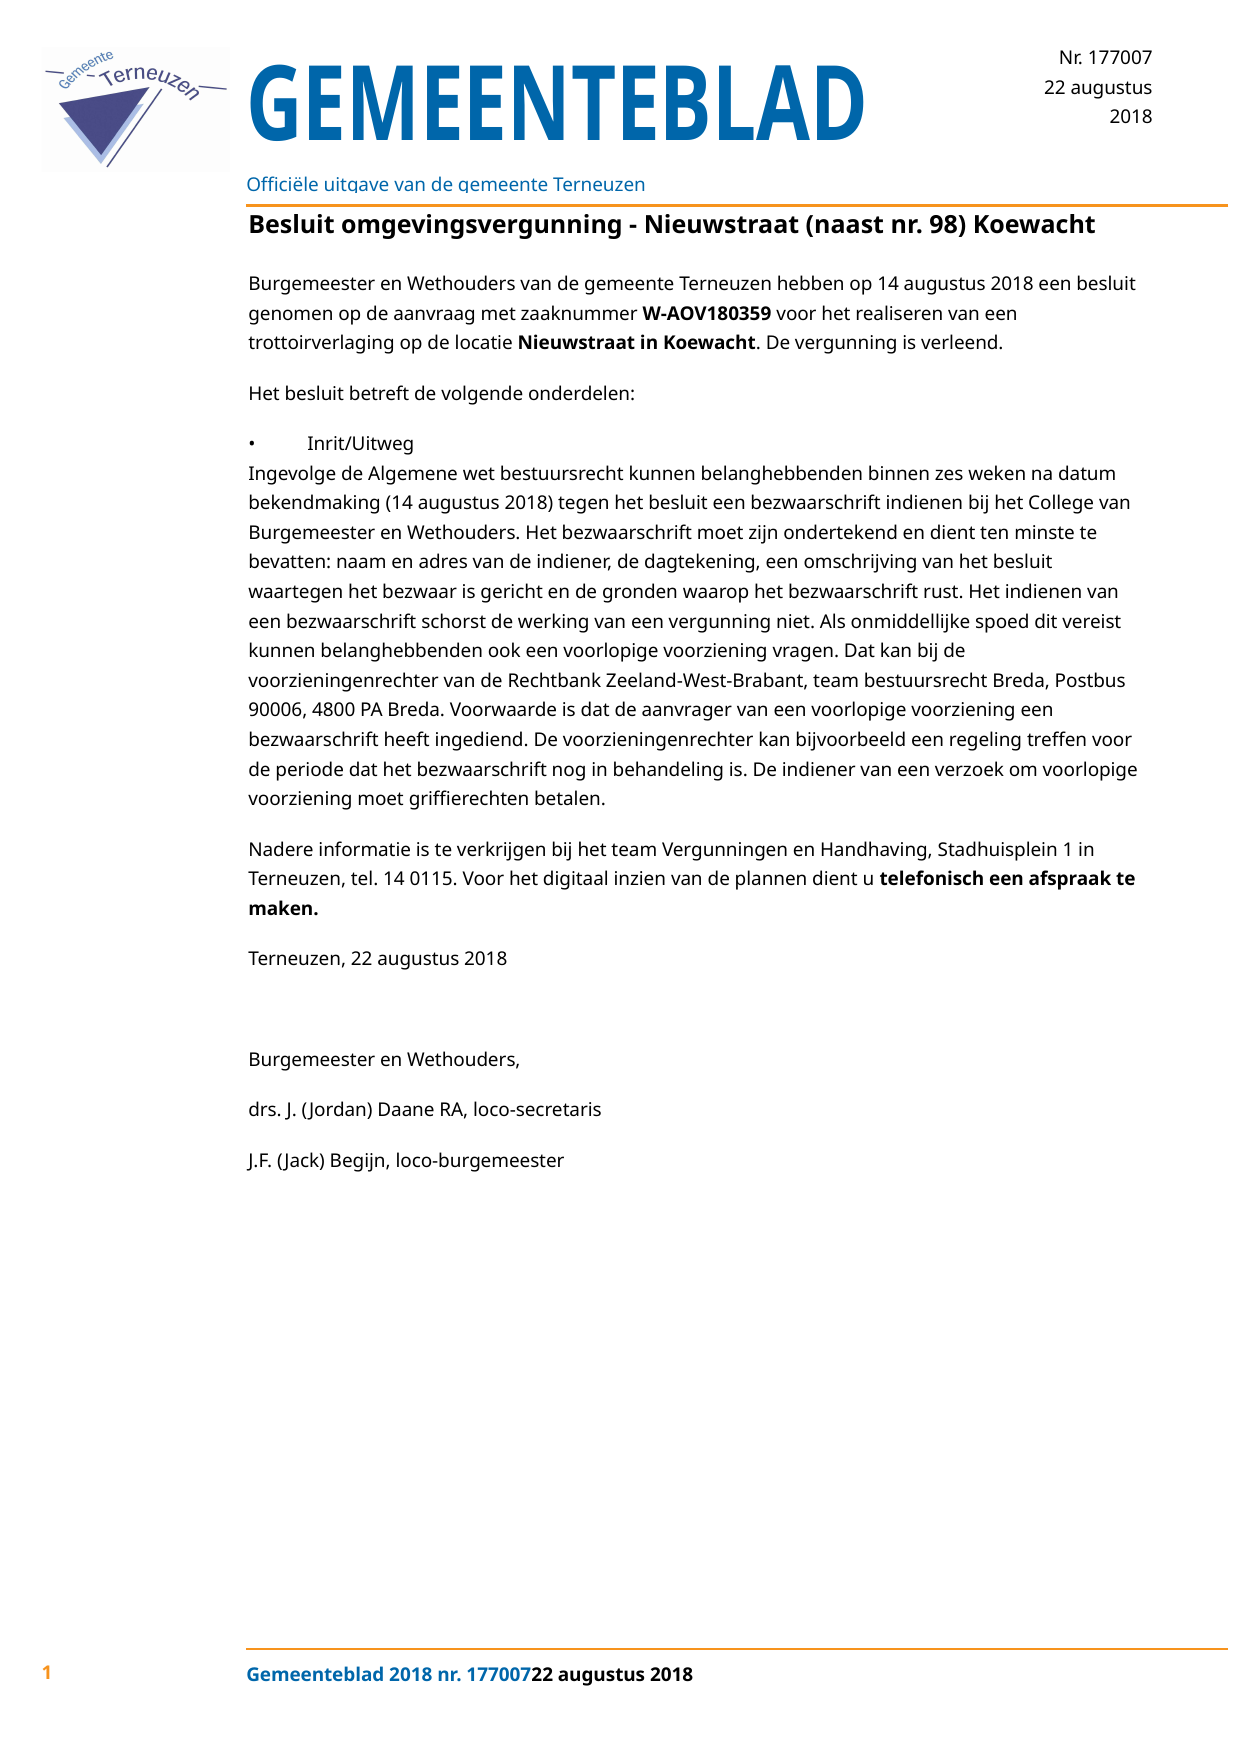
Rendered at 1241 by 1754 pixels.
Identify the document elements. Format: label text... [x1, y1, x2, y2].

text Ingevolge de Algemene wet bestuursrecht kunnen belanghebbenden binnen zes weken na datum bekendmaking (14 augustus 2018) tegen het besluit een bezwaarschrift indienen bij het College van Burgemeester en Wethouders. Het bezwaarschrift moet zijn ondertekend en dient ten minste te bevatten: naam en adres van de indiener, de dagtekening, een omschrijving van het besluit waartegen het bezwaar is gericht en de gronden waarop het bezwaarschrift rust. Het indienen van een bezwaarschrift schorst de werking van een vergunning niet. Als onmiddellijke spoed dit vereist kunnen belanghebbenden ook een voorlopige voorziening vragen. Dat kan bij de voorzieningenrechter van de Rechtbank Zeeland-West-Brabant, team bestuursrecht Breda, Postbus 90006, 4800 PA Breda. Voorwaarde is dat de aanvrager van een voorlopige voorziening een bezwaarschrift heeft ingediend. De voorzieningenrechter kan bijvoorbeeld een regeling treffen voor de periode dat het bezwaarschrift nog in behandeling is. De indiener van een verzoek om voorlopige voorziening moet griffierechten betalen. [248, 460, 1152, 811]
text Terneuzen, 22 augustus 2018 [248, 945, 1152, 971]
picture [41, 47, 231, 172]
text Nadere informatie is te verkrijgen bij het team Vergunningen en Handhaving, Stadhuisplein 1 in Terneuzen, tel. 14 0115. Voor het digitaal inzien van de plannen dient u telefonisch een afspraak te maken. [248, 836, 1152, 921]
text drs. J. (Jordan) Daane RA, loco-secretaris [248, 1097, 1152, 1122]
text J.F. (Jack) Begijn, loco-burgemeester [248, 1147, 1152, 1173]
list Inrit/Uitweg [248, 430, 1152, 456]
text Het besluit betreft de volgende onderdelen: [248, 380, 1152, 406]
text Besluit omgevingsvergunning - Nieuwstraat (naast nr. 98) Koewacht [248, 207, 1152, 241]
text Burgemeester en Wethouders van de gemeente Terneuzen hebben op 14 augustus 2018 een besluit genomen op de aanvraag met zaaknummer W-AOV180359 voor het realiseren van een trottoirverlaging op de locatie Nieuwstraat in Koewacht. De vergunning is verleend. [248, 270, 1152, 355]
text Burgemeester en Wethouders, [248, 1046, 1152, 1072]
